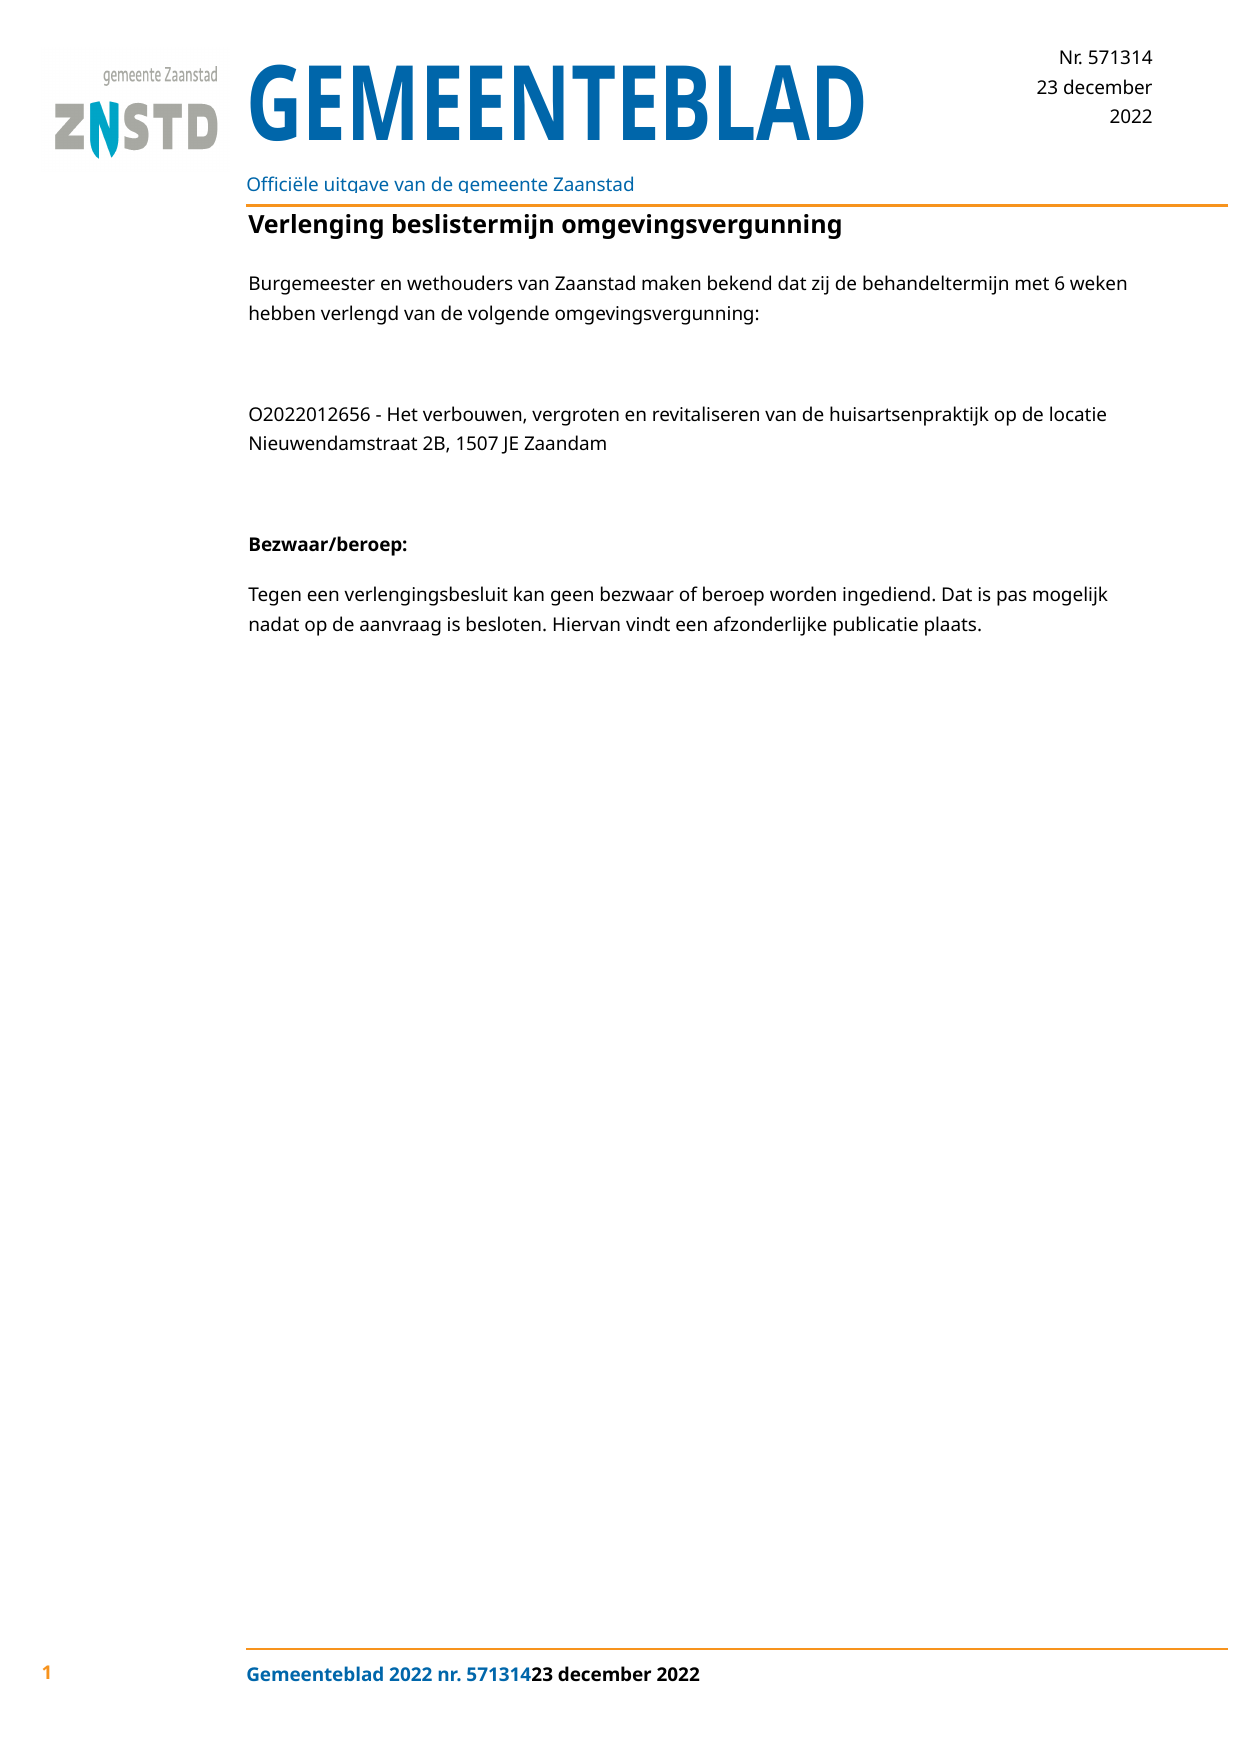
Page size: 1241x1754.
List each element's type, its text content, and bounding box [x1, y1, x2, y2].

text Verlenging beslistermijn omgevingsvergunning [248, 207, 1152, 241]
text Tegen een verlengingsbesluit kan geen bezwaar of beroep worden ingediend. Dat is pas mogelijk nadat op de aanvraag is besloten. Hiervan vindt een afzonderlijke publicatie plaats. [248, 582, 1152, 637]
text O2022012656 - Het verbouwen, vergroten en revitaliseren van de huisartsenpraktijk op de locatie Nieuwendamstraat 2B, 1507 JE Zaandam [248, 401, 1152, 456]
picture [41, 47, 231, 172]
text Burgemeester en wethouders van Zaanstad maken bekend dat zij de behandeltermijn met 6 weken hebben verlengd van de volgende omgevingsvergunning: [248, 270, 1152, 326]
text Bezwaar/beroep: [248, 531, 1152, 557]
